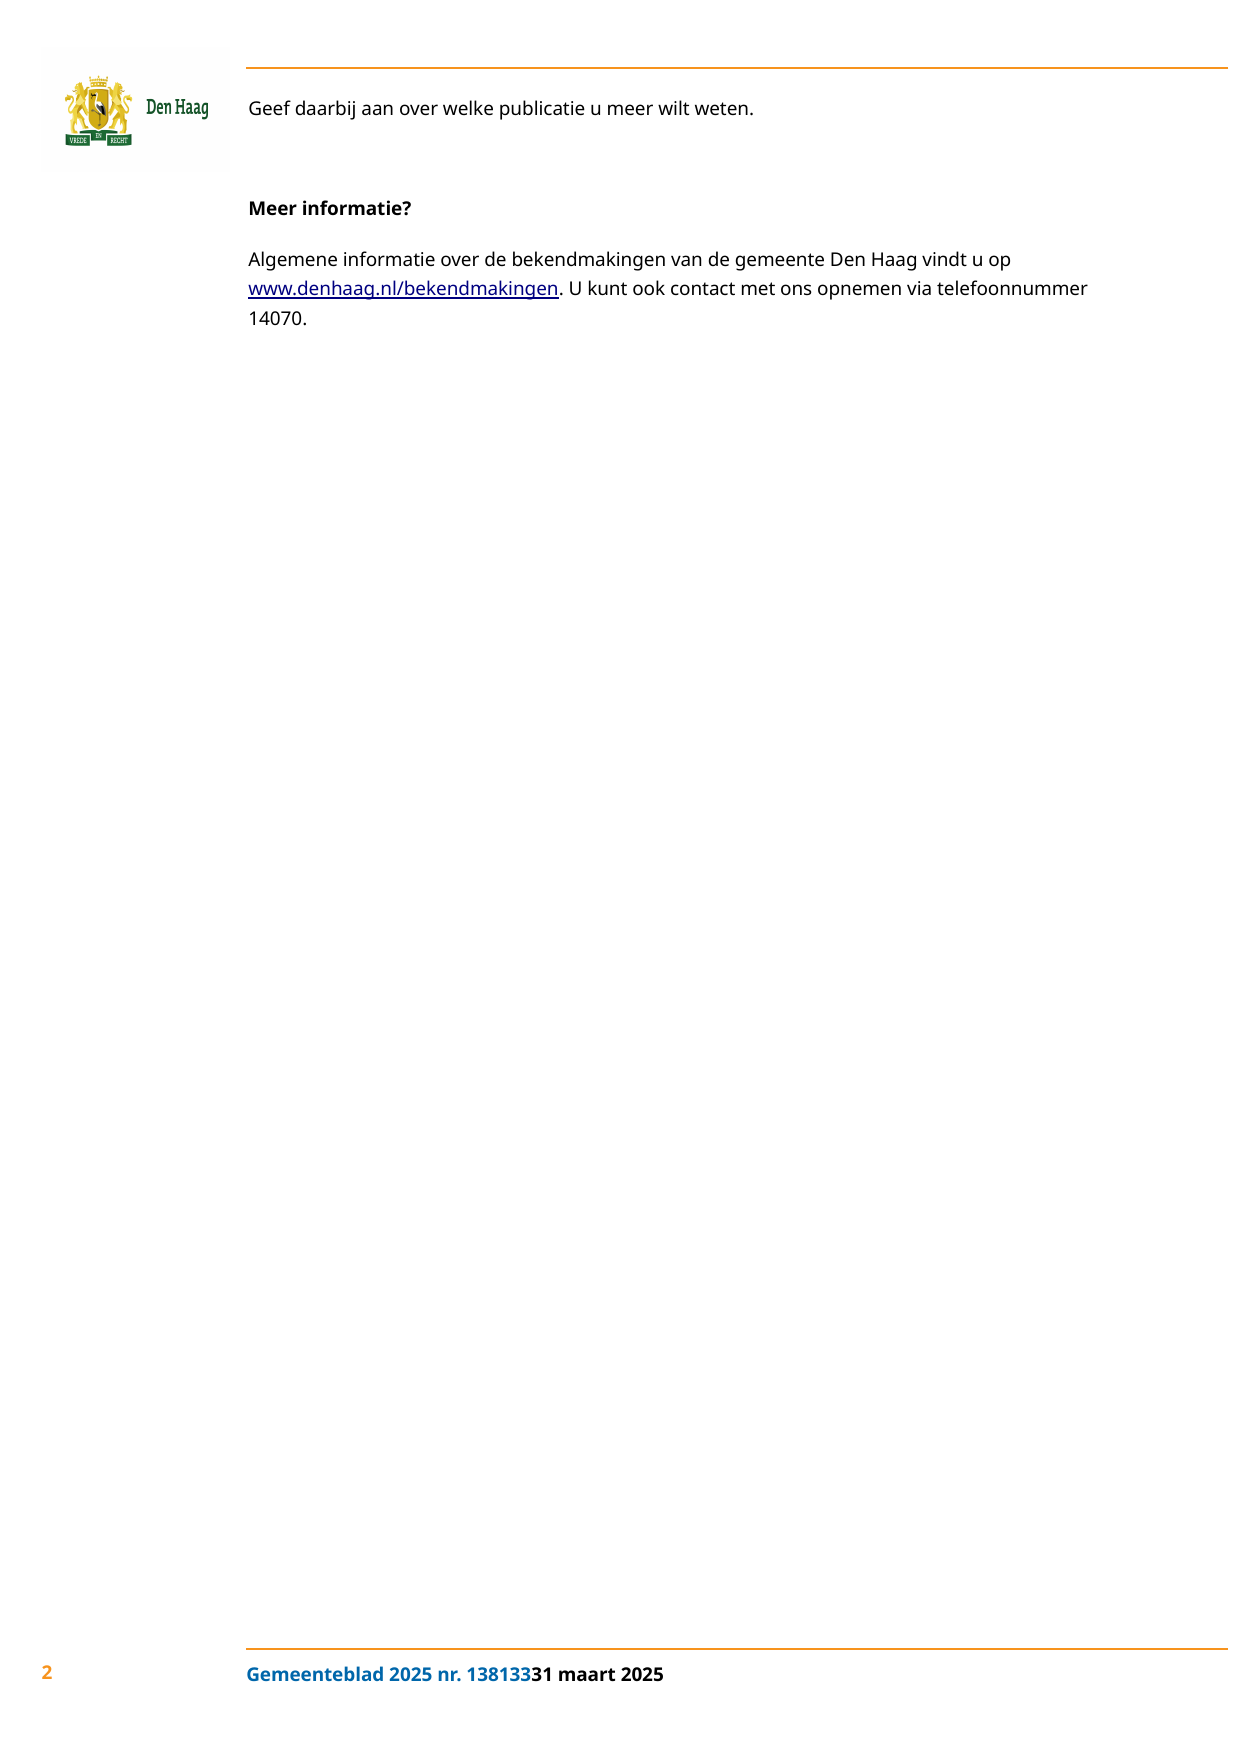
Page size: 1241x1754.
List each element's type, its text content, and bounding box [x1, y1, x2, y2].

picture [41, 47, 231, 172]
text Algemene informatie over de bekendmakingen van de gemeente Den Haag vindt u op www.denhaag.nl/bekendmakingen. U kunt ook contact met ons opnemen via telefoonnummer 14070. [248, 246, 1152, 331]
text Meer informatie? [248, 196, 1152, 221]
text Geef daarbij aan over welke publicatie u meer wilt weten. [248, 95, 1152, 121]
